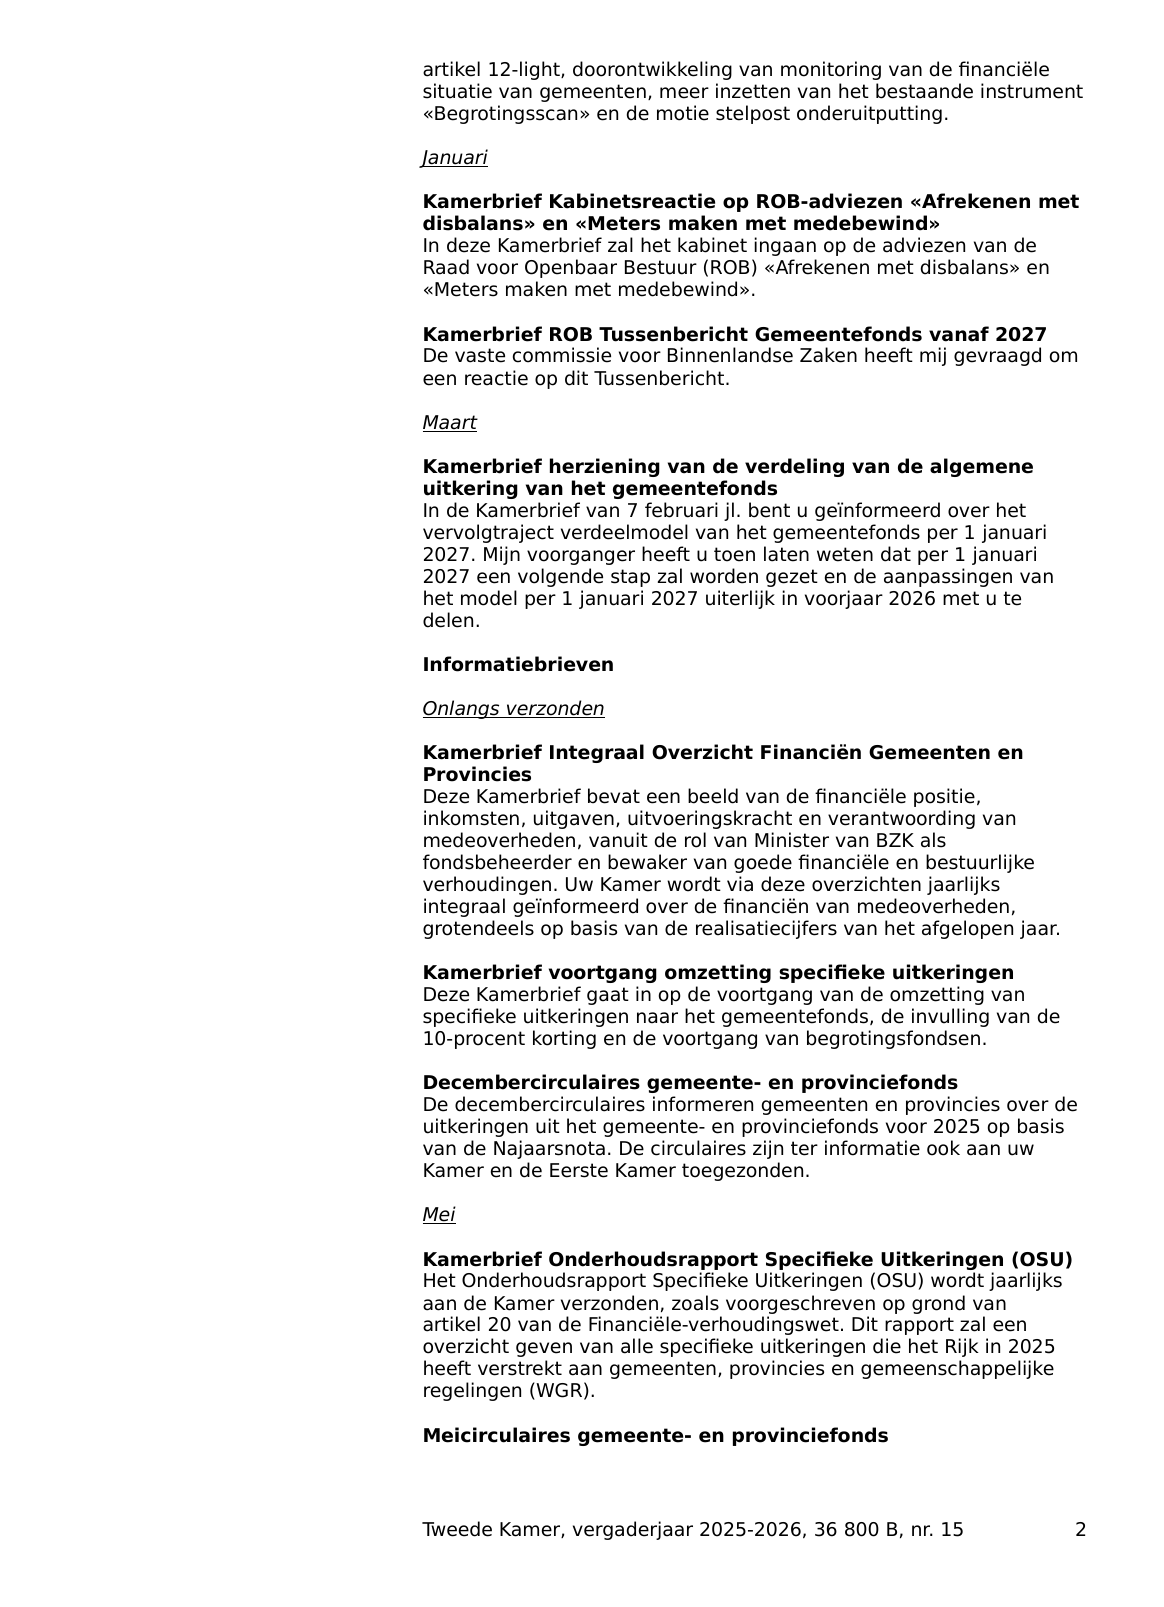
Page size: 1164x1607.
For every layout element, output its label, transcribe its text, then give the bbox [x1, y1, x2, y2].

text In deze Kamerbrief zal het kabinet ingaan op de adviezen van de Raad voor Openbaar Bestuur (ROB) «Afrekenen met disbalans» en «Meters maken met medebewind». [422, 235, 1087, 301]
text De vaste commissie voor Binnenlandse Zaken heeft mij gevraagd om een reactie op dit Tussenbericht. [422, 345, 1087, 389]
text Kamerbrief voortgang omzetting specifieke uitkeringen [422, 962, 1087, 984]
subtitle Informatiebrieven [422, 654, 1087, 676]
text Kamerbrief Kabinetsreactie op ROB-adviezen «Afrekenen met disbalans» en «Meters maken met medebewind» [422, 191, 1087, 235]
subtitle Maart [422, 412, 1087, 433]
text Decembercirculaires gemeente- en provinciefonds [422, 1072, 1087, 1094]
text In de Kamerbrief van 7 februari jl. bent u geïnformeerd over het vervolgtraject verdeelmodel van het gemeentefonds per 1 januari 2027. Mijn voorganger heeft u toen laten weten dat per 1 januari 2027 een volgende stap zal worden gezet en de aanpassingen van het model per 1 januari 2027 uiterlijk in voorjaar 2026 met u te delen. [422, 500, 1087, 632]
text Meicirculaires gemeente- en provinciefonds [422, 1424, 1087, 1446]
text artikel 12-light, doorontwikkeling van monitoring van de financiële situatie van gemeenten, meer inzetten van het bestaande instrument «Begrotingsscan» en de motie stelpost onderuitputting. [422, 59, 1087, 125]
subtitle Onlangs verzonden [422, 698, 1087, 720]
subtitle Januari [422, 147, 1087, 169]
text Kamerbrief Integraal Overzicht Financiën Gemeenten en Provincies [422, 742, 1087, 786]
text Het Onderhoudsrapport Specifieke Uitkeringen (OSU) wordt jaarlijks aan de Kamer verzonden, zoals voorgeschreven op grond van artikel 20 van de Financiële-verhoudingswet. Dit rapport zal een overzicht geven van alle specifieke uitkeringen die het Rijk in 2025 heeft verstrekt aan gemeenten, provincies en gemeenschappelijke regelingen (WGR). [422, 1270, 1087, 1402]
text De decembercirculaires informeren gemeenten en provincies over de uitkeringen uit het gemeente- en provinciefonds voor 2025 op basis van de Najaarsnota. De circulaires zijn ter informatie ook aan uw Kamer en de Eerste Kamer toegezonden. [422, 1094, 1087, 1182]
text Kamerbrief herziening van de verdeling van de algemene uitkering van het gemeentefonds [422, 456, 1087, 500]
text Kamerbrief Onderhoudsrapport Specifieke Uitkeringen (OSU) [422, 1248, 1087, 1270]
text Kamerbrief ROB Tussenbericht Gemeentefonds vanaf 2027 [422, 323, 1087, 345]
text Deze Kamerbrief bevat een beeld van de financiële positie, inkomsten, uitgaven, uitvoeringskracht en verantwoording van medeoverheden, vanuit de rol van Minister van BZK als fondsbeheerder en bewaker van goede financiële en bestuurlijke verhoudingen. Uw Kamer wordt via deze overzichten jaarlijks integraal geïnformeerd over de financiën van medeoverheden, grotendeels op basis van de realisatiecijfers van het afgelopen jaar. [422, 786, 1087, 940]
subtitle Mei [422, 1204, 1087, 1226]
text Deze Kamerbrief gaat in op de voortgang van de omzetting van specifieke uitkeringen naar het gemeentefonds, de invulling van de 10-procent korting en de voortgang van begrotingsfondsen. [422, 984, 1087, 1050]
